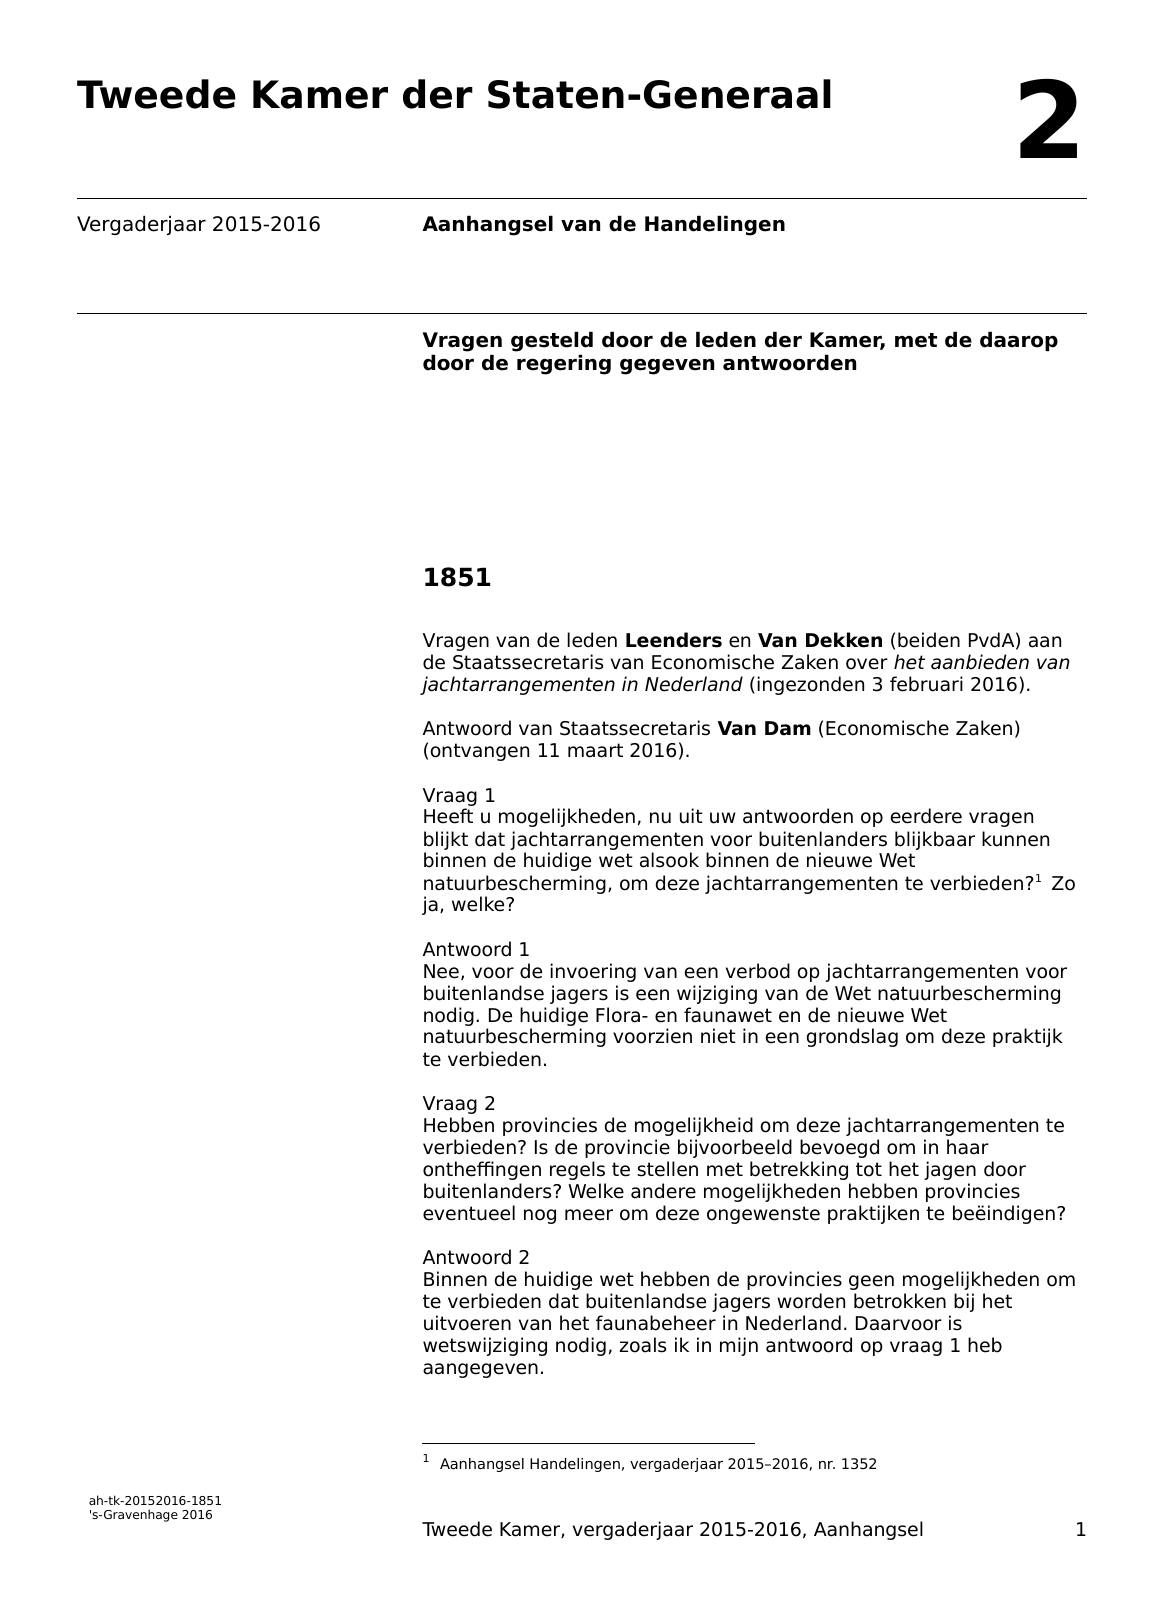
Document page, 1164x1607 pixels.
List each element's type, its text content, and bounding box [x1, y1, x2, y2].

table_cell Aanhangsel van de Handelingen [422, 199, 1087, 313]
text Aanhangsel Handelingen, vergaderjaar 2015–2016, nr. 1352 [422, 1452, 1087, 1474]
text 's-Gravenhage 2016 [88, 1508, 323, 1522]
text Antwoord 2 [422, 1247, 1087, 1269]
text Heeft u mogelijkheden, nu uit uw antwoorden op eerdere vragen blijkt dat jachtarrangementen voor buitenlanders blijkbaar kunnen binnen de huidige wet alsook binnen de nieuwe Wet natuurbescherming, om deze jachtarrangementen te verbieden? Zo ja, welke? [422, 806, 1087, 916]
text Hebben provincies de mogelijkheid om deze jachtarrangementen te verbieden? Is de provincie bijvoorbeeld bevoegd om in haar ontheffingen regels te stellen met betrekking tot het jagen door buitenlanders? Welke andere mogelijkheden hebben provincies eventueel nog meer om deze ongewenste praktijken te beëindigen? [422, 1114, 1087, 1224]
table_header Tweede Kamer der Staten-Generaal [77, 59, 886, 198]
text Vraag 1 [422, 784, 1087, 806]
text Nee, voor de invoering van een verbod op jachtarrangementen voor buitenlandse jagers is een wijziging van de Wet natuurbescherming nodig. De huidige Flora- en faunawet en de nieuwe Wet natuurbescherming voorzien niet in een grondslag om deze praktijk te verbieden. [422, 961, 1087, 1070]
text Binnen de huidige wet hebben de provincies geen mogelijkheden om te verbieden dat buitenlandse jagers worden betrokken bij het uitvoeren van het faunabeheer in Nederland. Daarvoor is wetswijziging nodig, zoals ik in mijn antwoord op vraag 1 heb aangegeven. [422, 1269, 1087, 1378]
text Vragen van de leden Leenders en Van Dekken (beiden PvdA) aan de Staatssecretaris van Economische Zaken over het aanbieden van jachtarrangementen in Nederland (ingezonden 3 februari 2016). [422, 630, 1087, 696]
text 1851 [422, 563, 1087, 592]
table_header 2 [886, 59, 1087, 198]
text ah-tk-20152016-1851 [88, 1494, 323, 1508]
table_cell [77, 314, 422, 375]
text Antwoord 1 [422, 938, 1087, 961]
text Vraag 2 [422, 1093, 1087, 1114]
table_cell Vragen gesteld door de leden der Kamer, met de daarop door de regering gegeven antwoorden [422, 314, 1087, 375]
table_cell Vergaderjaar 2015-2016 [77, 199, 422, 313]
text Antwoord van Staatssecretaris Van Dam (Economische Zaken) (ontvangen 11 maart 2016). [422, 718, 1087, 762]
